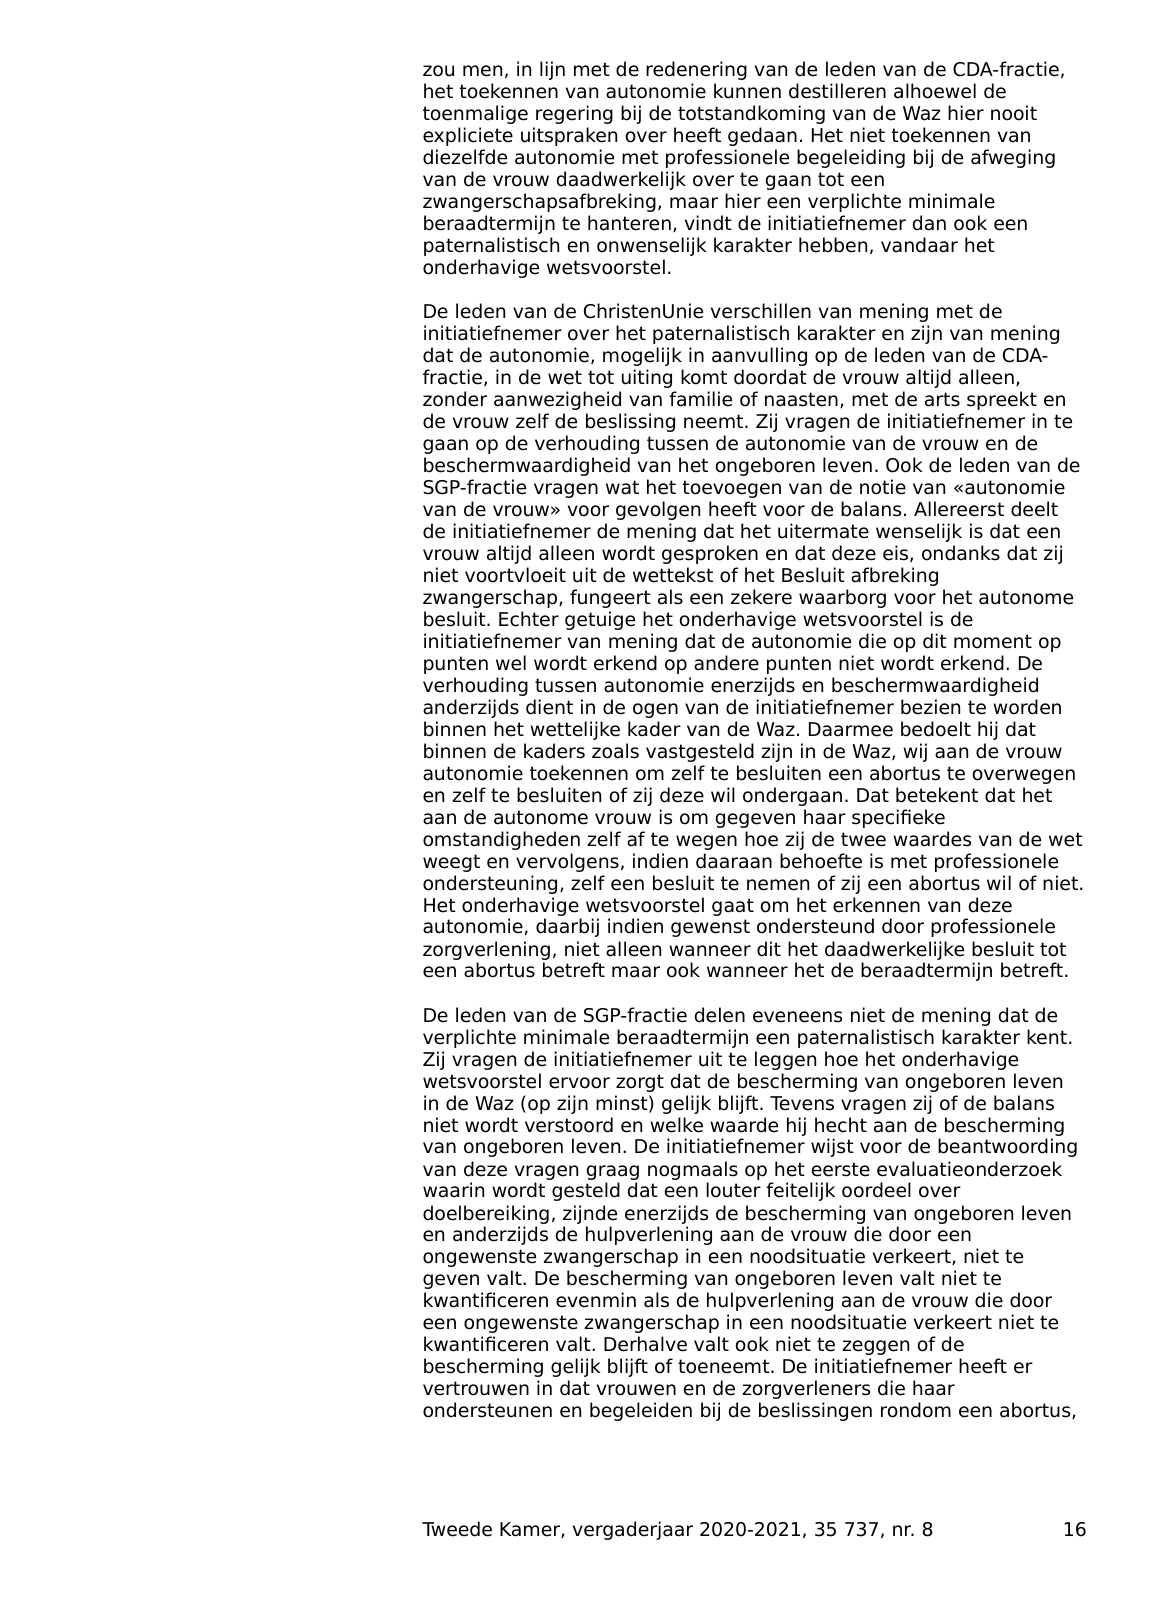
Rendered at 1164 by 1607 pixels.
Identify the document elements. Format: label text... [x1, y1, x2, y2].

text De leden van de ChristenUnie verschillen van mening met de initiatiefnemer over het paternalistisch karakter en zijn van mening dat de autonomie, mogelijk in aanvulling op de leden van de CDA-fractie, in de wet tot uiting komt doordat de vrouw altijd alleen, zonder aanwezigheid van familie of naasten, met de arts spreekt en de vrouw zelf de beslissing neemt. Zij vragen de initiatiefnemer in te gaan op de verhouding tussen de autonomie van de vrouw en de beschermwaardigheid van het ongeboren leven. Ook de leden van de SGP-fractie vragen wat het toevoegen van de notie van «autonomie van de vrouw» voor gevolgen heeft voor de balans. Allereerst deelt de initiatiefnemer de mening dat het uitermate wenselijk is dat een vrouw altijd alleen wordt gesproken en dat deze eis, ondanks dat zij niet voortvloeit uit de wettekst of het Besluit afbreking zwangerschap, fungeert als een zekere waarborg voor het autonome besluit. Echter getuige het onderhavige wetsvoorstel is de initiatiefnemer van mening dat de autonomie die op dit moment op punten wel wordt erkend op andere punten niet wordt erkend. De verhouding tussen autonomie enerzijds en beschermwaardigheid anderzijds dient in de ogen van de initiatiefnemer bezien te worden binnen het wettelijke kader van de Waz. Daarmee bedoelt hij dat binnen de kaders zoals vastgesteld zijn in de Waz, wij aan de vrouw autonomie toekennen om zelf te besluiten een abortus te overwegen en zelf te besluiten of zij deze wil ondergaan. Dat betekent dat het aan de autonome vrouw is om gegeven haar specifieke omstandigheden zelf af te wegen hoe zij de twee waardes van de wet weegt en vervolgens, indien daaraan behoefte is met professionele ondersteuning, zelf een besluit te nemen of zij een abortus wil of niet. Het onderhavige wetsvoorstel gaat om het erkennen van deze autonomie, daarbij indien gewenst ondersteund door professionele zorgverlening, niet alleen wanneer dit het daadwerkelijke besluit tot een abortus betreft maar ook wanneer het de beraadtermijn betreft. [422, 301, 1087, 982]
text zou men, in lijn met de redenering van de leden van de CDA-fractie, het toekennen van autonomie kunnen destilleren alhoewel de toenmalige regering bij de totstandkoming van de Waz hier nooit expliciete uitspraken over heeft gedaan. Het niet toekennen van diezelfde autonomie met professionele begeleiding bij de afweging van de vrouw daadwerkelijk over te gaan tot een zwangerschapsafbreking, maar hier een verplichte minimale beraadtermijn te hanteren, vindt de initiatiefnemer dan ook een paternalistisch en onwenselijk karakter hebben, vandaar het onderhavige wetsvoorstel. [422, 59, 1087, 279]
text De leden van de SGP-fractie delen eveneens niet de mening dat de verplichte minimale beraadtermijn een paternalistisch karakter kent. Zij vragen de initiatiefnemer uit te leggen hoe het onderhavige wetsvoorstel ervoor zorgt dat de bescherming van ongeboren leven in de Waz (op zijn minst) gelijk blijft. Tevens vragen zij of de balans niet wordt verstoord en welke waarde hij hecht aan de bescherming van ongeboren leven. De initiatiefnemer wijst voor de beantwoording van deze vragen graag nogmaals op het eerste evaluatieonderzoek waarin wordt gesteld dat een louter feitelijk oordeel over doelbereiking, zijnde enerzijds de bescherming van ongeboren leven en anderzijds de hulpverlening aan de vrouw die door een ongewenste zwangerschap in een noodsituatie verkeert, niet te geven valt. De bescherming van ongeboren leven valt niet te kwantificeren evenmin als de hulpverlening aan de vrouw die door een ongewenste zwangerschap in een noodsituatie verkeert niet te kwantificeren valt. Derhalve valt ook niet te zeggen of de bescherming gelijk blijft of toeneemt. De initiatiefnemer heeft er vertrouwen in dat vrouwen en de zorgverleners die haar ondersteunen en begeleiden bij de beslissingen rondom een abortus, [422, 1004, 1087, 1422]
